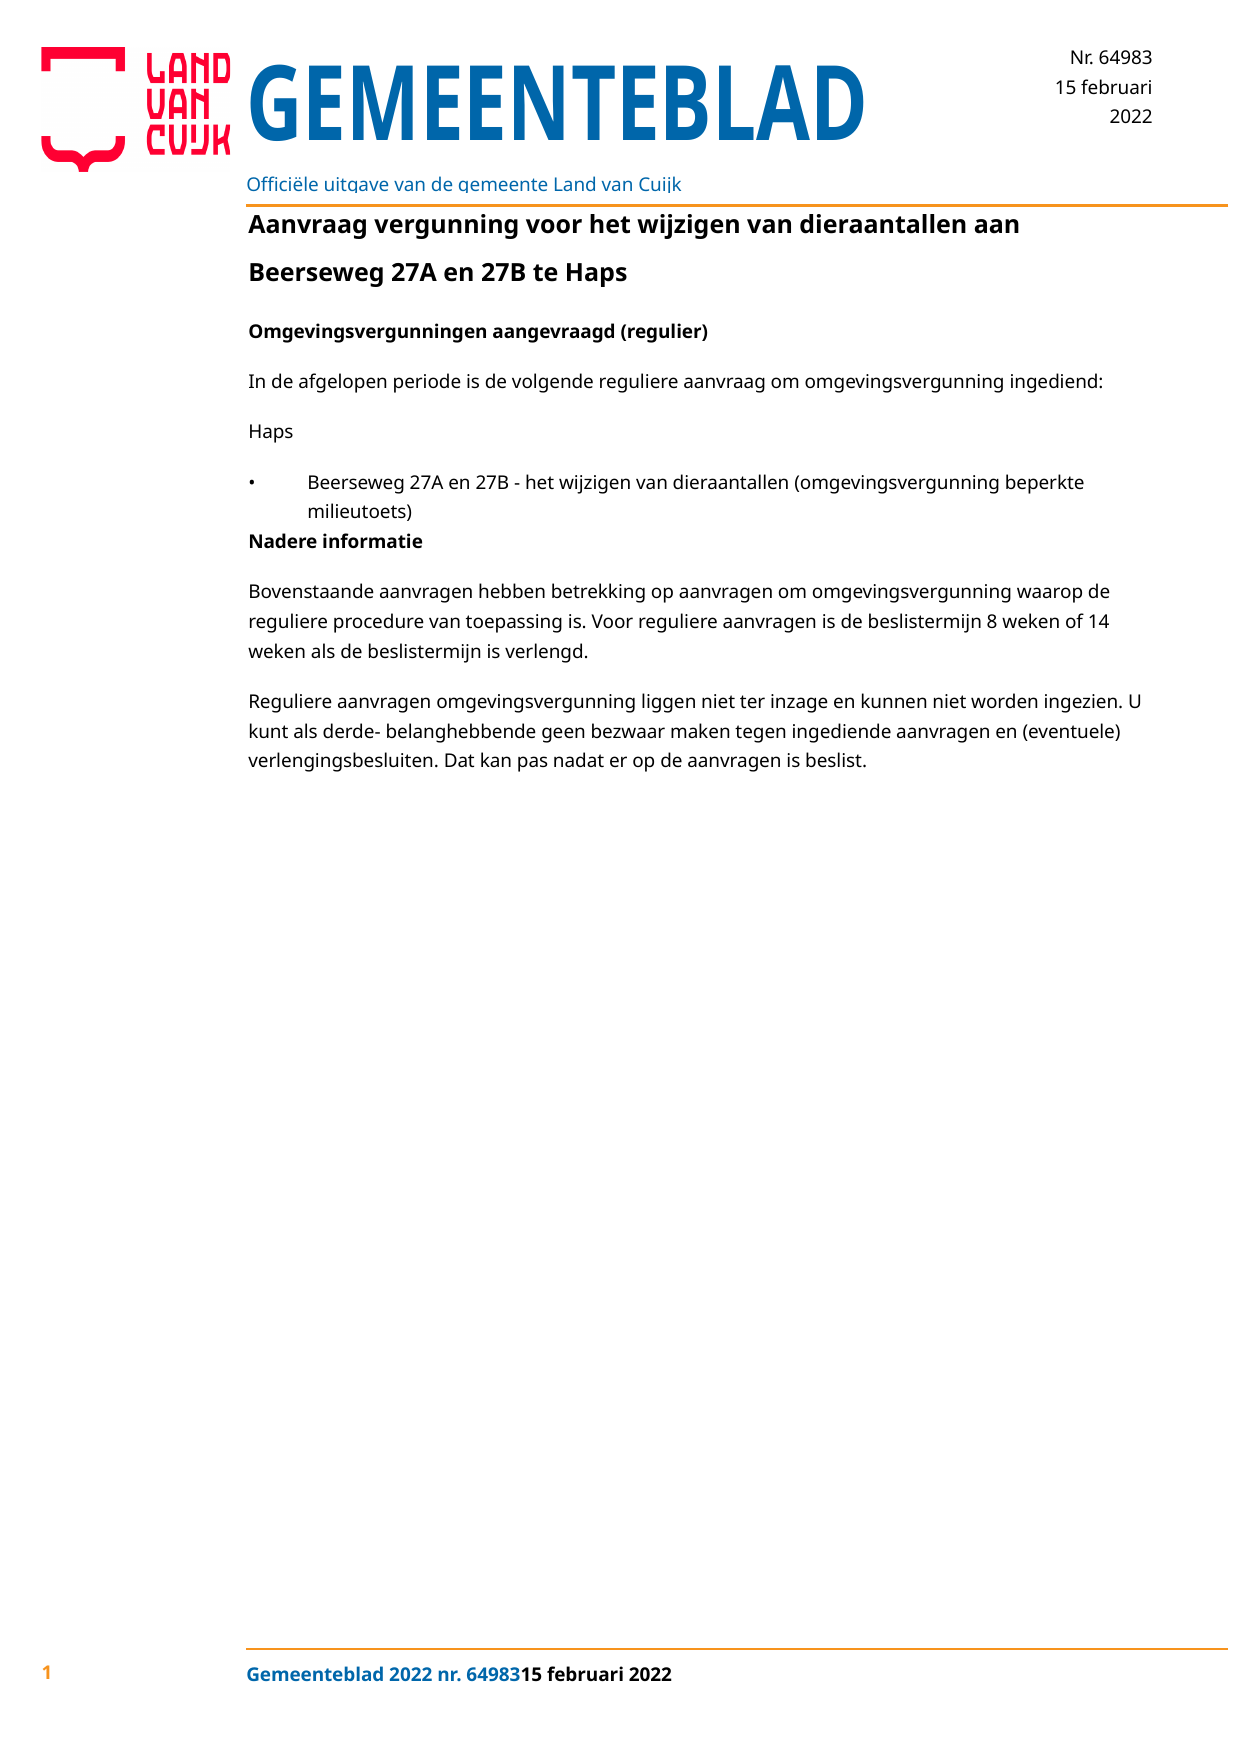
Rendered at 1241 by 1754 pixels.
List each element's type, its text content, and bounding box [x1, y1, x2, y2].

text Aanvraag vergunning voor het wijzigen van dieraantallen aan Beerseweg 27A en 27B te Haps [248, 207, 1152, 288]
text In de afgelopen periode is de volgende reguliere aanvraag om omgevingsvergunning ingediend: [248, 368, 1152, 394]
picture [41, 47, 231, 172]
text Reguliere aanvragen omgevingsvergunning liggen niet ter inzage en kunnen niet worden ingezien. U kunt als derde- belanghebbende geen bezwaar maken tegen ingediende aanvragen en (eventuele) verlengingsbesluiten. Dat kan pas nadat er op de aanvragen is beslist. [248, 688, 1152, 773]
text Haps [248, 419, 1152, 444]
list Beerseweg 27A en 27B - het wijzigen van dieraantallen (omgevingsvergunning beperkte milieutoets) [248, 469, 1152, 524]
text Bovenstaande aanvragen hebben betrekking op aanvragen om omgevingsvergunning waarop de reguliere procedure van toepassing is. Voor reguliere aanvragen is de beslistermijn 8 weken of 14 weken als de beslistermijn is verlengd. [248, 579, 1152, 664]
text Omgevingsvergunningen aangevraagd (regulier) [248, 318, 1152, 344]
text Nadere informatie [248, 528, 1152, 554]
